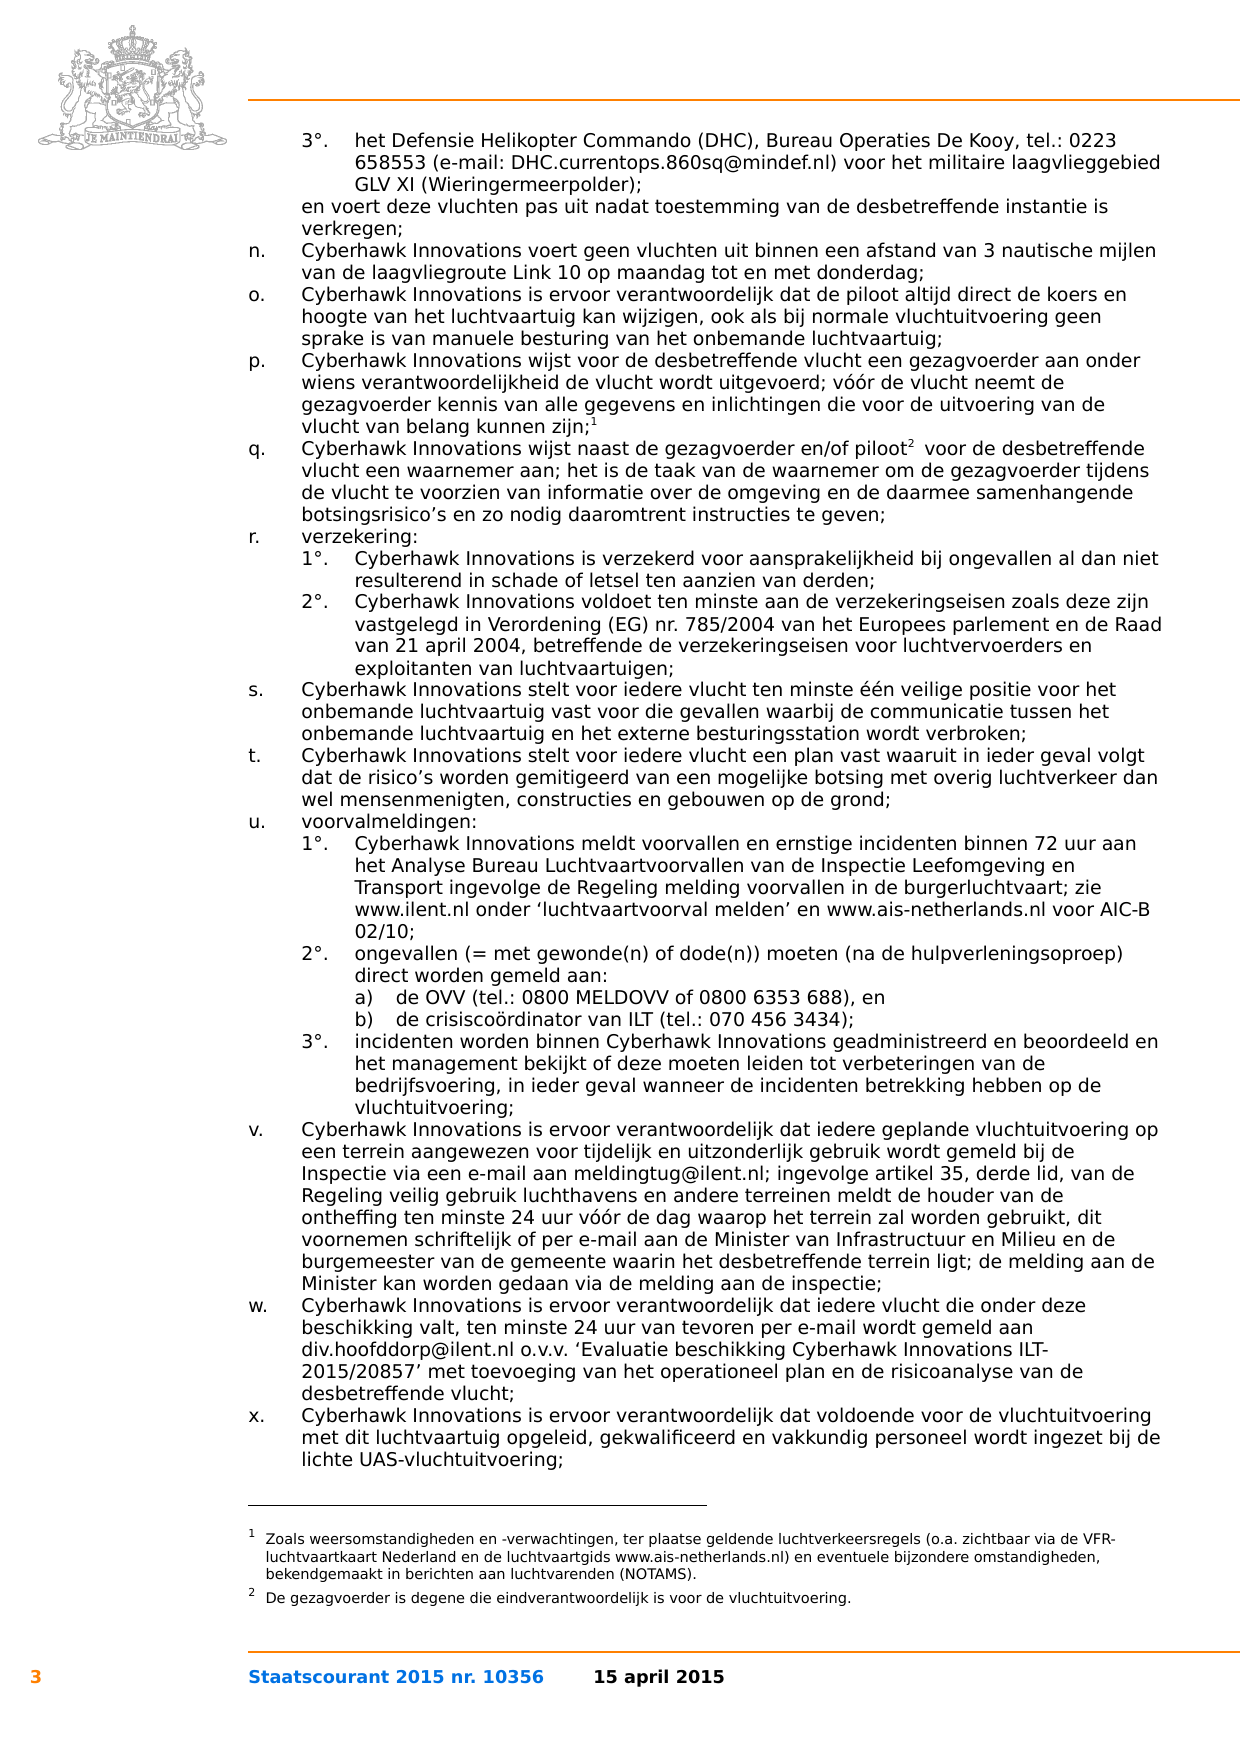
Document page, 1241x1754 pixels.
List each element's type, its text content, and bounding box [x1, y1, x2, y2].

text De gezagvoerder is degene die eindverantwoordelijk is voor de vluchtuitvoering. [248, 1586, 1163, 1608]
text p. Cyberhawk Innovations wijst voor de desbetreffende vlucht een gezagvoerder aan onder wiens verantwoordelijkheid de vlucht wordt uitgevoerd; vóór de vlucht neemt de gezagvoerder kennis van alle gegevens en inlichtingen die voor de uitvoering van de vlucht van belang kunnen zijn; [248, 350, 1163, 438]
text b) de crisiscoördinator van ILT (tel.: 070 456 3434); [354, 1009, 1163, 1031]
text q. Cyberhawk Innovations wijst naast de gezagvoerder en/of piloot voor de desbetreffende vlucht een waarnemer aan; het is de taak van de waarnemer om de gezagvoerder tijdens de vlucht te voorzien van informatie over de omgeving en de daarmee samenhangende botsingsrisico’s en zo nodig daaromtrent instructies te geven; [248, 438, 1163, 526]
text r. verzekering: [248, 526, 1163, 547]
text n. Cyberhawk Innovations voert geen vluchten uit binnen een afstand van 3 nautische mijlen van de laagvliegroute Link 10 op maandag tot en met donderdag; [248, 240, 1163, 284]
text Zoals weersomstandigheden en -verwachtingen, ter plaatse geldende luchtverkeersregels (o.a. zichtbaar via de VFR-luchtvaartkaart Nederland en de luchtvaartgids www.ais-netherlands.nl) en eventuele bijzondere omstandigheden, bekendgemaakt in berichten aan luchtvarenden (NOTAMS). [248, 1527, 1163, 1583]
text 3°. incidenten worden binnen Cyberhawk Innovations geadministreerd en beoordeeld en het management bekijkt of deze moeten leiden tot verbeteringen van de bedrijfsvoering, in ieder geval wanneer de incidenten betrekking hebben op de vluchtuitvoering; [301, 1031, 1163, 1119]
text en voert deze vluchten pas uit nadat toestemming van de desbetreffende instantie is verkregen; [301, 196, 1163, 240]
text x. Cyberhawk Innovations is ervoor verantwoordelijk dat voldoende voor de vluchtuitvoering met dit luchtvaartuig opgeleid, gekwalificeerd en vakkundig personeel wordt ingezet bij de lichte UAS-vluchtuitvoering; [248, 1405, 1163, 1471]
text u. voorvalmeldingen: [248, 811, 1163, 833]
text o. Cyberhawk Innovations is ervoor verantwoordelijk dat de piloot altijd direct de koers en hoogte van het luchtvaartuig kan wijzigen, ook als bij normale vluchtuitvoering geen sprake is van manuele besturing van het onbemande luchtvaartuig; [248, 284, 1163, 350]
text 3°. het Defensie Helikopter Commando (DHC), Bureau Operaties De Kooy, tel.: 0223 658553 (e-mail: DHC.currentops.860sq@mindef.nl) voor het militaire laagvlieggebied GLV XI (Wieringermeerpolder); [301, 130, 1163, 196]
text 2°. ongevallen (= met gewonde(n) of dode(n)) moeten (na de hulpverleningsoproep) direct worden gemeld aan: [301, 943, 1163, 987]
text 1°. Cyberhawk Innovations is verzekerd voor aansprakelijkheid bij ongevallen al dan niet resulterend in schade of letsel ten aanzien van derden; [301, 547, 1163, 591]
text a) de OVV (tel.: 0800 MELDOVV of 0800 6353 688), en [354, 987, 1163, 1009]
text t. Cyberhawk Innovations stelt voor iedere vlucht een plan vast waaruit in ieder geval volgt dat de risico’s worden gemitigeerd van een mogelijke botsing met overig luchtverkeer dan wel mensenmenigten, constructies en gebouwen op de grond; [248, 745, 1163, 811]
text 2°. Cyberhawk Innovations voldoet ten minste aan de verzekeringseisen zoals deze zijn vastgelegd in Verordening (EG) nr. 785/2004 van het Europees parlement en de Raad van 21 april 2004, betreffende de verzekeringseisen voor luchtvervoerders en exploitanten van luchtvaartuigen; [301, 591, 1163, 679]
text w. Cyberhawk Innovations is ervoor verantwoordelijk dat iedere vlucht die onder deze beschikking valt, ten minste 24 uur van tevoren per e-mail wordt gemeld aan div.hoofddorp@ilent.nl o.v.v. ‘Evaluatie beschikking Cyberhawk Innovations ILT-2015/20857’ met toevoeging van het operationeel plan en de risicoanalyse van de desbetreffende vlucht; [248, 1295, 1163, 1405]
text 1°. Cyberhawk Innovations meldt voorvallen en ernstige incidenten binnen 72 uur aan het Analyse Bureau Luchtvaartvoorvallen van de Inspectie Leefomgeving en Transport ingevolge de Regeling melding voorvallen in de burgerluchtvaart; zie www.ilent.nl onder ‘luchtvaartvoorval melden’ en www.ais-netherlands.nl voor AIC-B 02/10; [301, 833, 1163, 943]
text v. Cyberhawk Innovations is ervoor verantwoordelijk dat iedere geplande vluchtuitvoering op een terrein aangewezen voor tijdelijk en uitzonderlijk gebruik wordt gemeld bij de Inspectie via een e-mail aan meldingtug@ilent.nl; ingevolge artikel 35, derde lid, van de Regeling veilig gebruik luchthavens en andere terreinen meldt de houder van de ontheffing ten minste 24 uur vóór de dag waarop het terrein zal worden gebruikt, dit voornemen schriftelijk of per e-mail aan de Minister van Infrastructuur en Milieu en de burgemeester van de gemeente waarin het desbetreffende terrein ligt; de melding aan de Minister kan worden gedaan via de melding aan de inspectie; [248, 1119, 1163, 1295]
picture [38, 25, 227, 150]
text s. Cyberhawk Innovations stelt voor iedere vlucht ten minste één veilige positie voor het onbemande luchtvaartuig vast voor die gevallen waarbij de communicatie tussen het onbemande luchtvaartuig en het externe besturingsstation wordt verbroken; [248, 679, 1163, 745]
